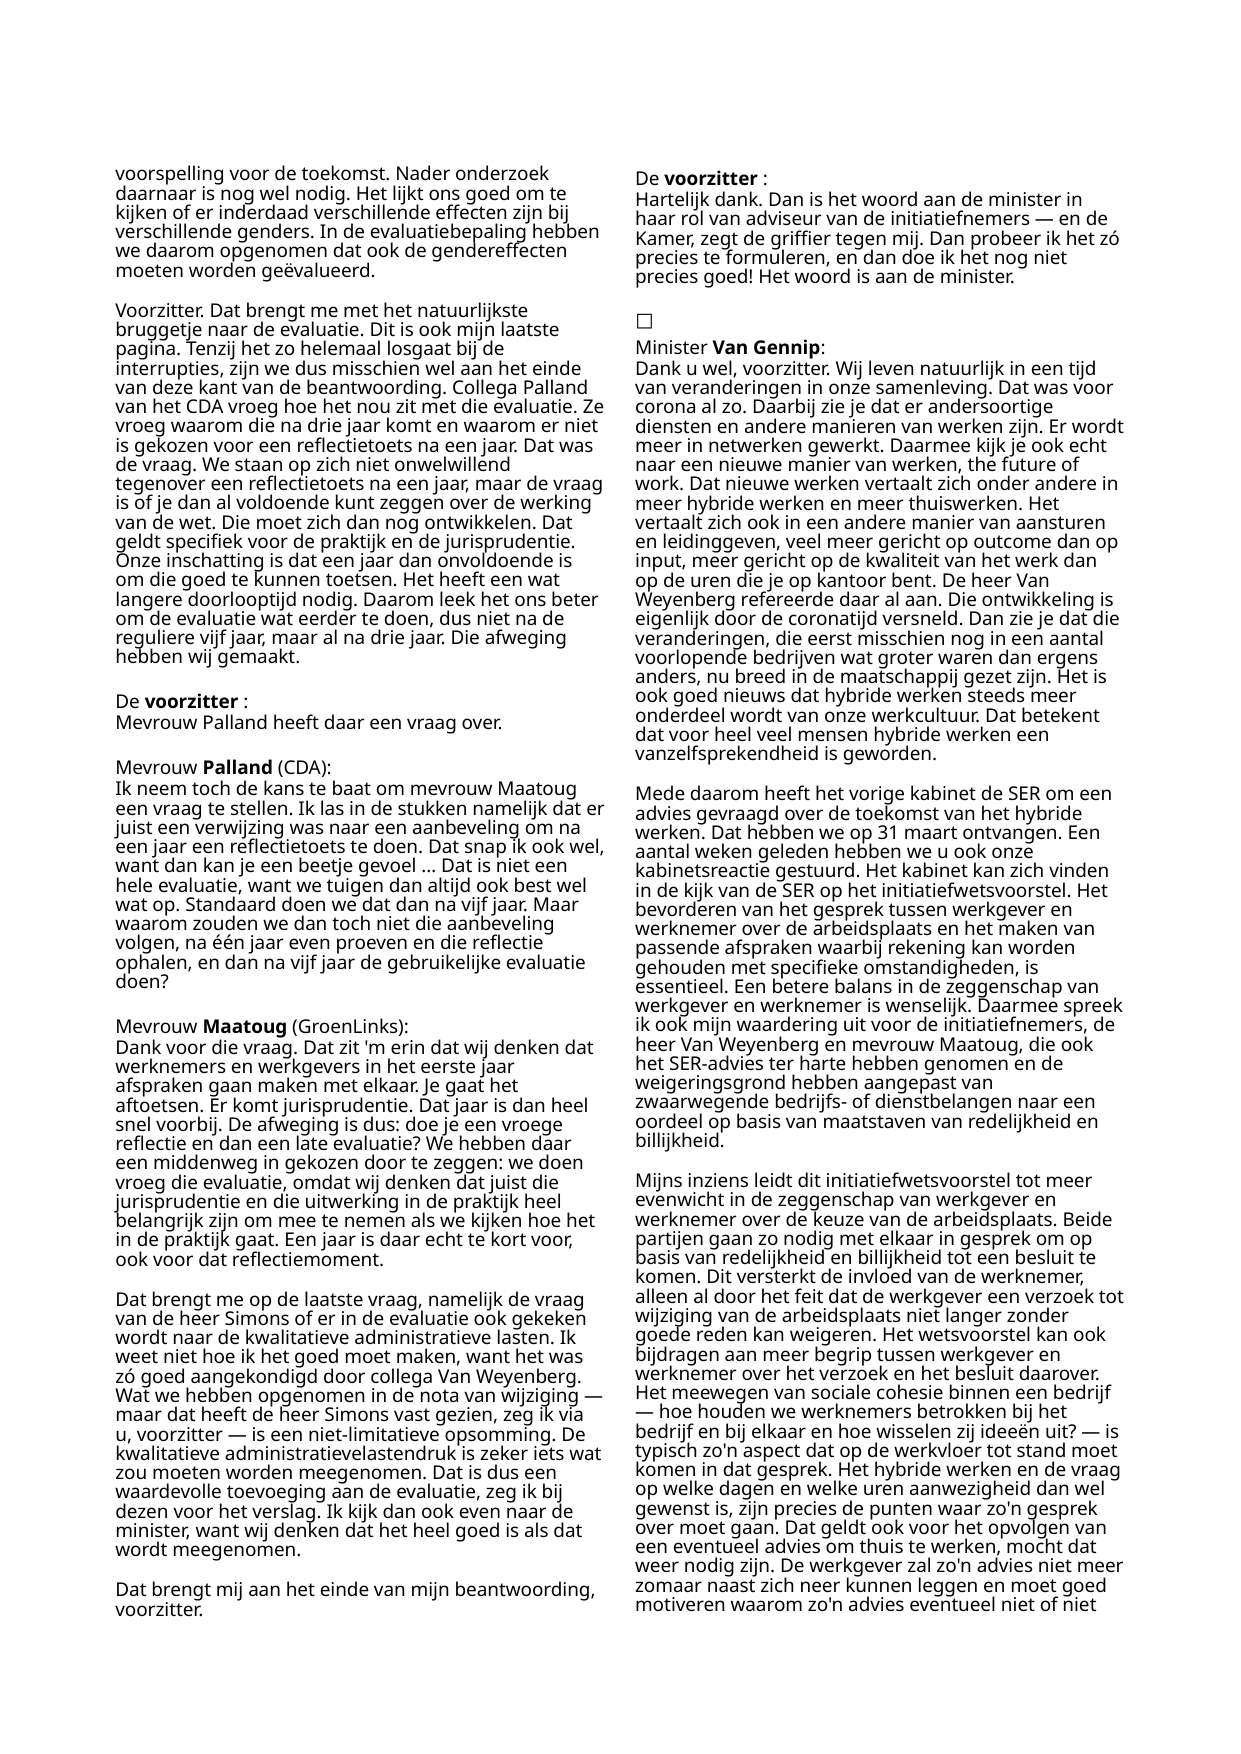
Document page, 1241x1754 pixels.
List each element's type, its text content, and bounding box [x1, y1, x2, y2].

text Ik neem toch de kans te baat om mevrouw Maatoug een vraag te stellen. Ik las in de stukken namelijk dat er juist een verwijzing was naar een aanbeveling om na een jaar een reflectietoets te doen. Dat snap ik ook wel, want dan kan je een beetje gevoel … Dat is niet een hele evaluatie, want we tuigen dan altijd ook best wel wat op. Standaard doen we dat dan na vijf jaar. Maar waarom zouden we dan toch niet die aanbeveling volgen, na één jaar even proeven en die reflectie ophalen, en dan na vijf jaar de gebruikelijke evaluatie doen? [115, 780, 605, 992]
text Mevrouw Palland (CDA): [115, 754, 605, 780]
text Dat brengt me op de laatste vraag, namelijk de vraag van de heer Simons of er in de evaluatie ook gekeken wordt naar de kwalitatieve administratieve lasten. Ik weet niet hoe ik het goed moet maken, want het was zó goed aangekondigd door collega Van Weyenberg. Wat we hebben opgenomen in de nota van wijziging — maar dat heeft de heer Simons vast gezien, zeg ik via u, voorzitter — is een niet-limitatieve opsomming. De kwalitatieve administratievelastendruk is zeker iets wat zou moeten worden meegenomen. Dat is dus een waardevolle toevoeging aan de evaluatie, zeg ik bij dezen voor het verslag. Ik kijk dan ook even naar de minister, want wij denken dat het heel goed is als dat wordt meegenomen. [115, 1291, 605, 1561]
text voorspelling voor de toekomst. Nader onderzoek daarnaar is nog wel nodig. Het lijkt ons goed om te kijken of er inderdaad verschillende effecten zijn bij verschillende genders. In de evaluatiebepaling hebben we daarom opgenomen dat ook de gendereffecten moeten worden geëvalueerd. [115, 165, 605, 281]
text Hartelijk dank. Dan is het woord aan de minister in haar rol van adviseur van de initiatiefnemers — en de Kamer, zegt de griffier tegen mij. Dan probeer ik het zó precies te formuleren, en dan doe ik het nog niet precies goed! Het woord is aan de minister. [635, 191, 1125, 287]
text Dank voor die vraag. Dat zit 'm erin dat wij denken dat werknemers en werkgevers in het eerste jaar afspraken gaan maken met elkaar. Je gaat het aftoetsen. Er komt jurisprudentie. Dat jaar is dan heel snel voorbij. De afweging is dus: doe je een vroege reflectie en dan een late evaluatie? We hebben daar een middenweg in gekozen door te zeggen: we doen vroeg die evaluatie, omdat wij denken dat juist die jurisprudentie en die uitwerking in de praktijk heel belangrijk zijn om mee te nemen als we kijken hoe het in de praktijk gaat. Een jaar is daar echt te kort voor, ook voor dat reflectiemoment. [115, 1039, 605, 1270]
text Voorzitter. Dat brengt me met het natuurlijkste bruggetje naar de evaluatie. Dit is ook mijn laatste pagina. Tenzij het zo helemaal losgaat bij de interrupties, zijn we dus misschien wel aan het einde van deze kant van de beantwoording. Collega Palland van het CDA vroeg hoe het nou zit met die evaluatie. Ze vroeg waarom die na drie jaar komt en waarom er niet is gekozen voor een reflectietoets na een jaar. Dat was de vraag. We staan op zich niet onwelwillend tegenover een reflectietoets na een jaar, maar de vraag is of je dan al voldoende kunt zeggen over de werking van de wet. Die moet zich dan nog ontwikkelen. Dat geldt specifiek voor de praktijk en de jurisprudentie. Onze inschatting is dat een jaar dan onvoldoende is om die goed te kunnen toetsen. Het heeft een wat langere doorlooptijd nodig. Daarom leek het ons beter om de evaluatie wat eerder te doen, dus niet na de reguliere vijf jaar, maar al na drie jaar. Die afweging hebben wij gemaakt. [115, 302, 605, 668]
text Dank u wel, voorzitter. Wij leven natuurlijk in een tijd van veranderingen in onze samenleving. Dat was voor corona al zo. Daarbij zie je dat er andersoortige diensten en andere manieren van werken zijn. Er wordt meer in netwerken gewerkt. Daarmee kijk je ook echt naar een nieuwe manier van werken, the future of work. Dat nieuwe werken vertaalt zich onder andere in meer hybride werken en meer thuiswerken. Het vertaalt zich ook in een andere manier van aansturen en leidinggeven, veel meer gericht op outcome dan op input, meer gericht op de kwaliteit van het werk dan op de uren die je op kantoor bent. De heer Van Weyenberg refereerde daar al aan. Die ontwikkeling is eigenlijk door de coronatijd versneld. Dan zie je dat die veranderingen, die eerst misschien nog in een aantal voorlopende bedrijven wat groter waren dan ergens anders, nu breed in de maatschappij gezet zijn. Het is ook goed nieuws dat hybride werken steeds meer onderdeel wordt van onze werkcultuur. Dat betekent dat voor heel veel mensen hybride werken een vanzelfsprekendheid is geworden. [635, 360, 1125, 764]
text Mevrouw Palland heeft daar een vraag over. [115, 714, 605, 734]
text Mede daarom heeft het vorige kabinet de SER om een advies gevraagd over de toekomst van het hybride werken. Dat hebben we op 31 maart ontvangen. Een aantal weken geleden hebben we u ook onze kabinetsreactie gestuurd. Het kabinet kan zich vinden in de kijk van de SER op het initiatiefwetsvoorstel. Het bevorderen van het gesprek tussen werkgever en werknemer over de arbeidsplaats en het maken van passende afspraken waarbij rekening kan worden gehouden met specifieke omstandigheden, is essentieel. Een betere balans in de zeggenschap van werkgever en werknemer is wenselijk. Daarmee spreek ik ook mijn waardering uit voor de initiatiefnemers, de heer Van Weyenberg en mevrouw Maatoug, die ook het SER-advies ter harte hebben genomen en de weigeringsgrond hebben aangepast van zwaarwegende bedrijfs- of dienstbelangen naar een oordeel op basis van maatstaven van redelijkheid en billijkheid. [635, 785, 1125, 1151]
text Mijns inziens leidt dit initiatiefwetsvoorstel tot meer evenwicht in de zeggenschap van werkgever en werknemer over de keuze van de arbeidsplaats. Beide partijen gaan zo nodig met elkaar in gesprek om op basis van redelijkheid en billijkheid tot een besluit te komen. Dit versterkt de invloed van de werknemer, alleen al door het feit dat de werkgever een verzoek tot wijziging van de arbeidsplaats niet langer zonder goede reden kan weigeren. Het wetsvoorstel kan ook bijdragen aan meer begrip tussen werkgever en werknemer over het verzoek en het besluit daarover. Het meewegen van sociale cohesie binnen een bedrijf — hoe houden we werknemers betrokken bij het bedrijf en bij elkaar en hoe wisselen zij ideeën uit? — is typisch zo'n aspect dat op de werkvloer tot stand moet komen in dat gesprek. Het hybride werken en de vraag op welke dagen en welke uren aanwezigheid dan wel gewenst is, zijn precies de punten waar zo'n gesprek over moet gaan. Dat geldt ook voor het opvolgen van een eventueel advies om thuis te werken, mocht dat weer nodig zijn. De werkgever zal zo'n advies niet meer zomaar naast zich neer kunnen leggen en moet goed motiveren waarom zo'n advies eventueel niet of niet [635, 1172, 1125, 1615]
text De voorzitter : [115, 689, 605, 714]
text Mevrouw Maatoug (GroenLinks): [115, 1013, 605, 1039]
text ⬜ [635, 308, 1125, 334]
text Dat brengt mij aan het einde van mijn beantwoording, voorzitter. [115, 1581, 605, 1620]
text Minister Van Gennip: [635, 334, 1125, 360]
text De voorzitter : [635, 165, 1125, 191]
